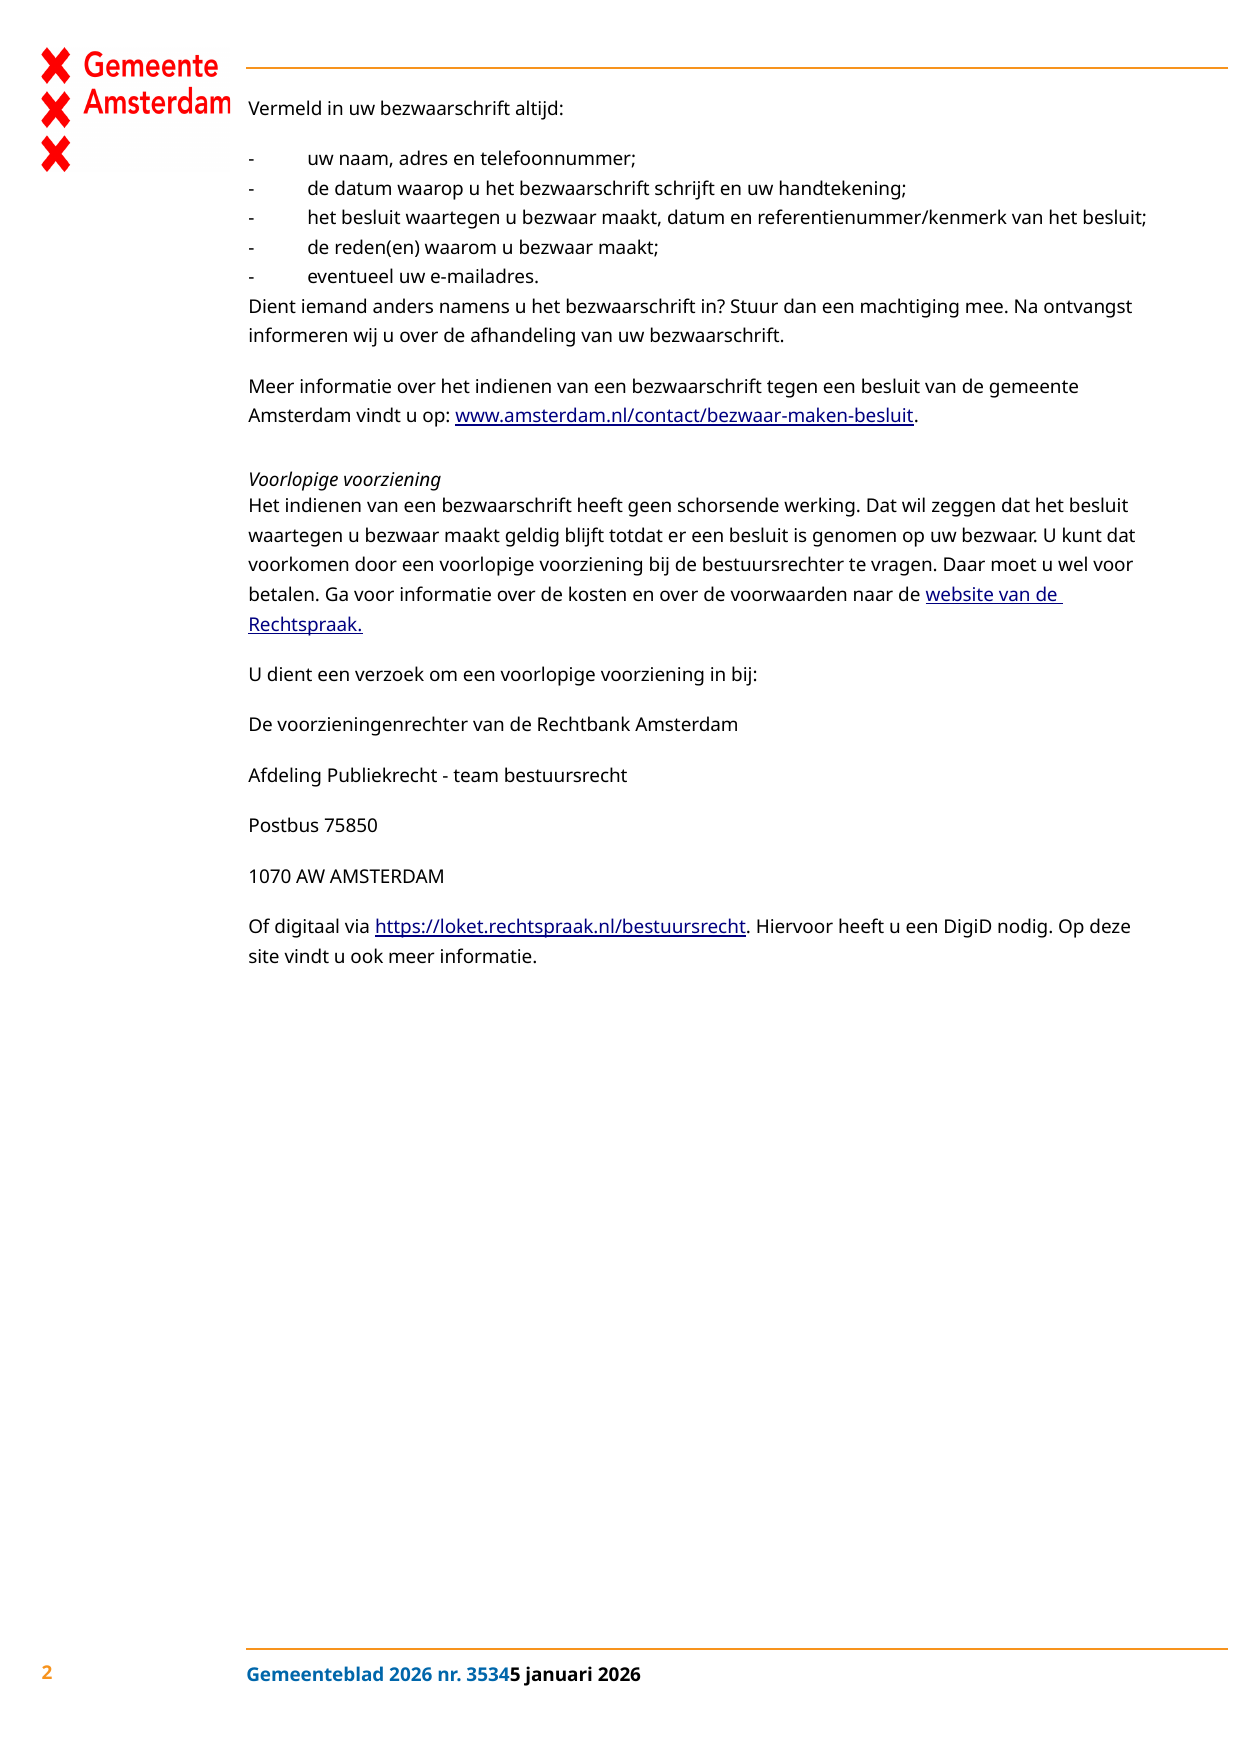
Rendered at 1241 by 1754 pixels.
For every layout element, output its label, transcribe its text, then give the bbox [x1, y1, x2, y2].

picture [41, 47, 231, 172]
text Postbus 75850 [248, 812, 1152, 838]
text Voorlopige voorziening [248, 467, 1152, 492]
list uw naam, adres en telefoonnummer; [248, 145, 1152, 171]
text De voorzieningenrechter van de Rechtbank Amsterdam [248, 712, 1152, 737]
list de datum waarop u het bezwaarschrift schrijft en uw handtekening; [248, 175, 1152, 201]
text Meer informatie over het indienen van een bezwaarschrift tegen een besluit van de gemeente Amsterdam vindt u op: www.amsterdam.nl/contact/bezwaar-maken-besluit. [248, 373, 1152, 428]
text 1070 AW AMSTERDAM [248, 863, 1152, 888]
text Vermeld in uw bezwaarschrift altijd: [248, 95, 1152, 121]
text Het indienen van een bezwaarschrift heeft geen schorsende werking. Dat wil zeggen dat het besluit waartegen u bezwaar maakt geldig blijft totdat er een besluit is genomen op uw bezwaar. U kunt dat voorkomen door een voorlopige voorziening bij de bestuursrechter te vragen. Daar moet u wel voor betalen. Ga voor informatie over de kosten en over de voorwaarden naar de website van de Rechtspraak. [248, 492, 1152, 636]
text Of digitaal via https://loket.rechtspraak.nl/bestuursrecht. Hiervoor heeft u een DigiD nodig. Op deze site vindt u ook meer informatie. [248, 913, 1152, 968]
list het besluit waartegen u bezwaar maakt, datum en referentienummer/kenmerk van het besluit; [248, 204, 1152, 230]
text U dient een verzoek om een voorlopige voorziening in bij: [248, 661, 1152, 687]
list de reden(en) waarom u bezwaar maakt; [248, 234, 1152, 260]
text Dient iemand anders namens u het bezwaarschrift in? Stuur dan een machtiging mee. Na ontvangst informeren wij u over de afhandeling van uw bezwaarschrift. [248, 293, 1152, 348]
text Afdeling Publiekrecht - team bestuursrecht [248, 762, 1152, 788]
list eventueel uw e-mailadres. [248, 263, 1152, 289]
